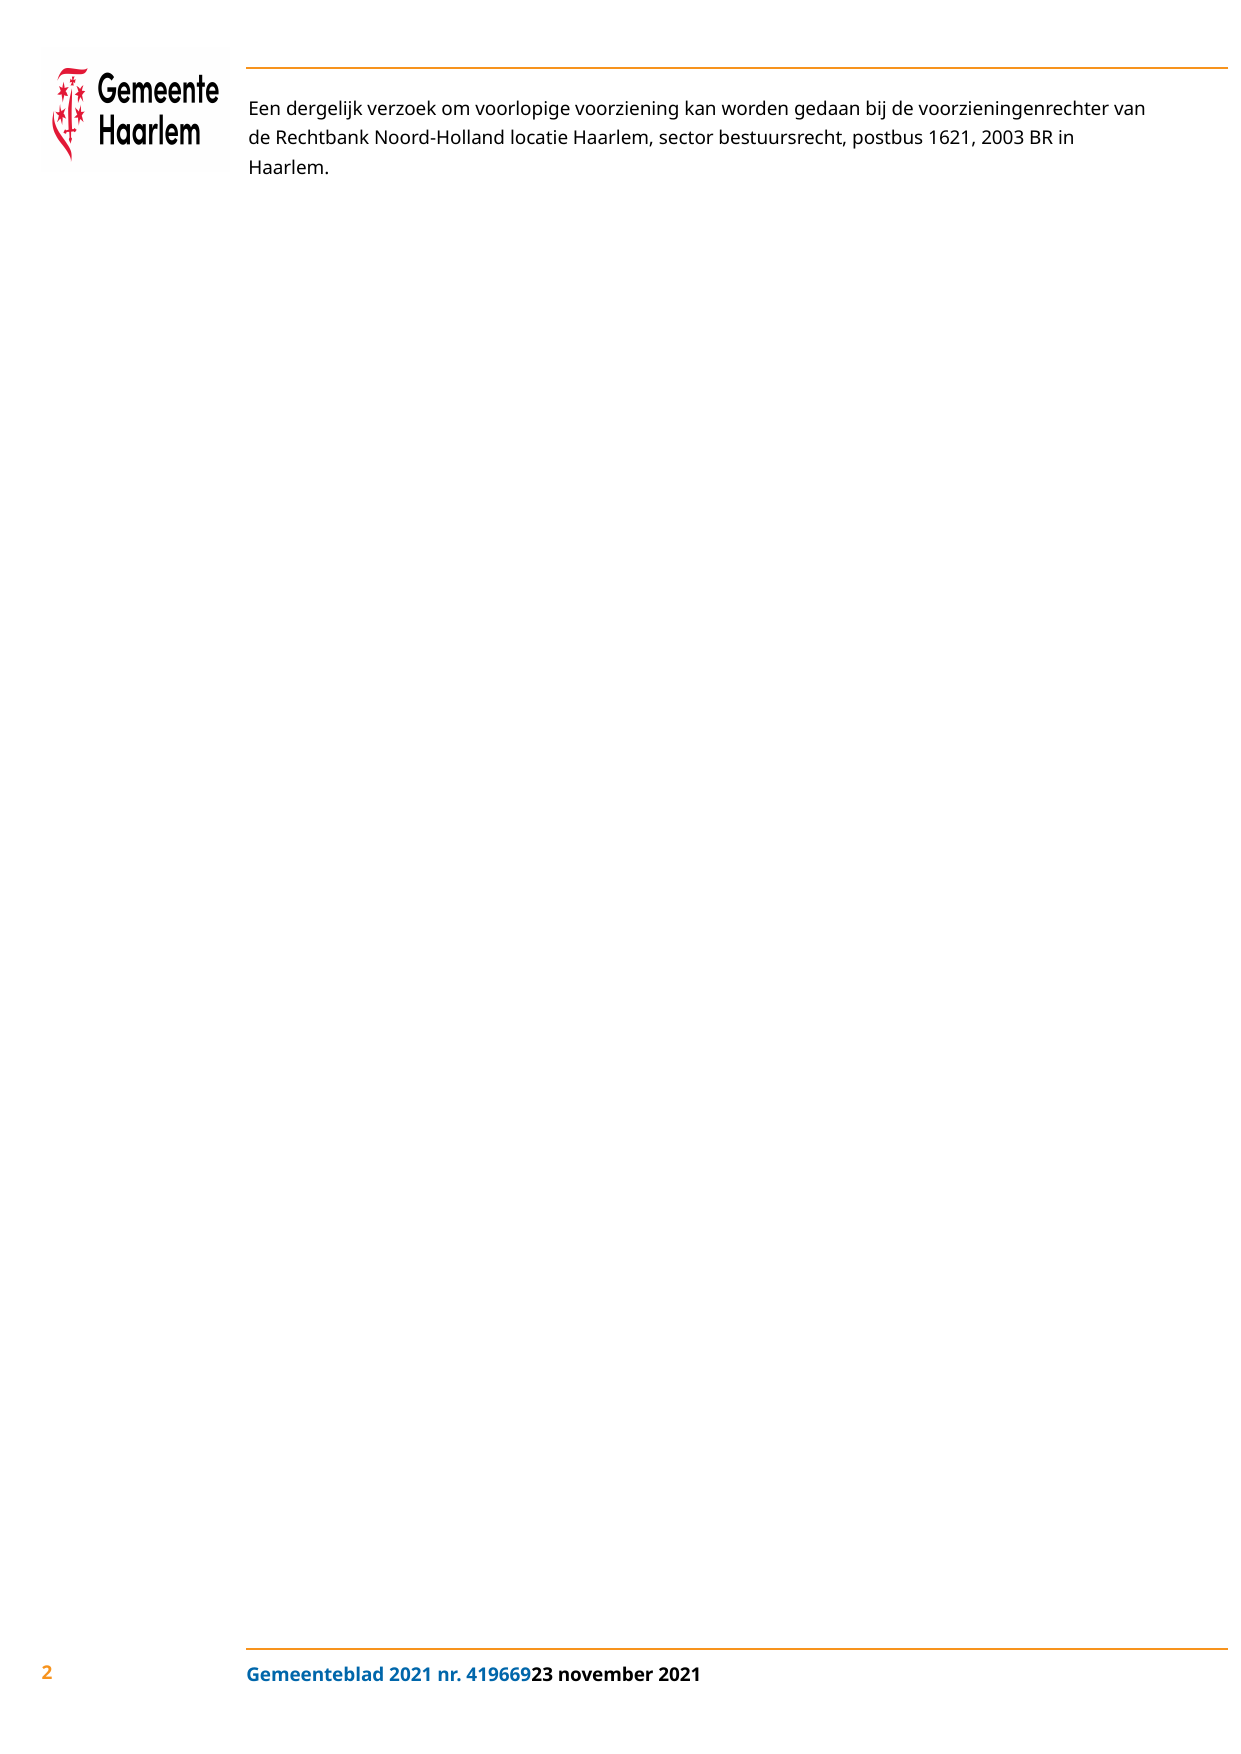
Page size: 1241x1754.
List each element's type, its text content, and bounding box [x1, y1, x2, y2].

picture [41, 47, 231, 172]
text Een dergelijk verzoek om voorlopige voorziening kan worden gedaan bij de voorzieningenrechter van de Rechtbank Noord-Holland locatie Haarlem, sector bestuursrecht, postbus 1621, 2003 BR in Haarlem. [248, 95, 1152, 180]
